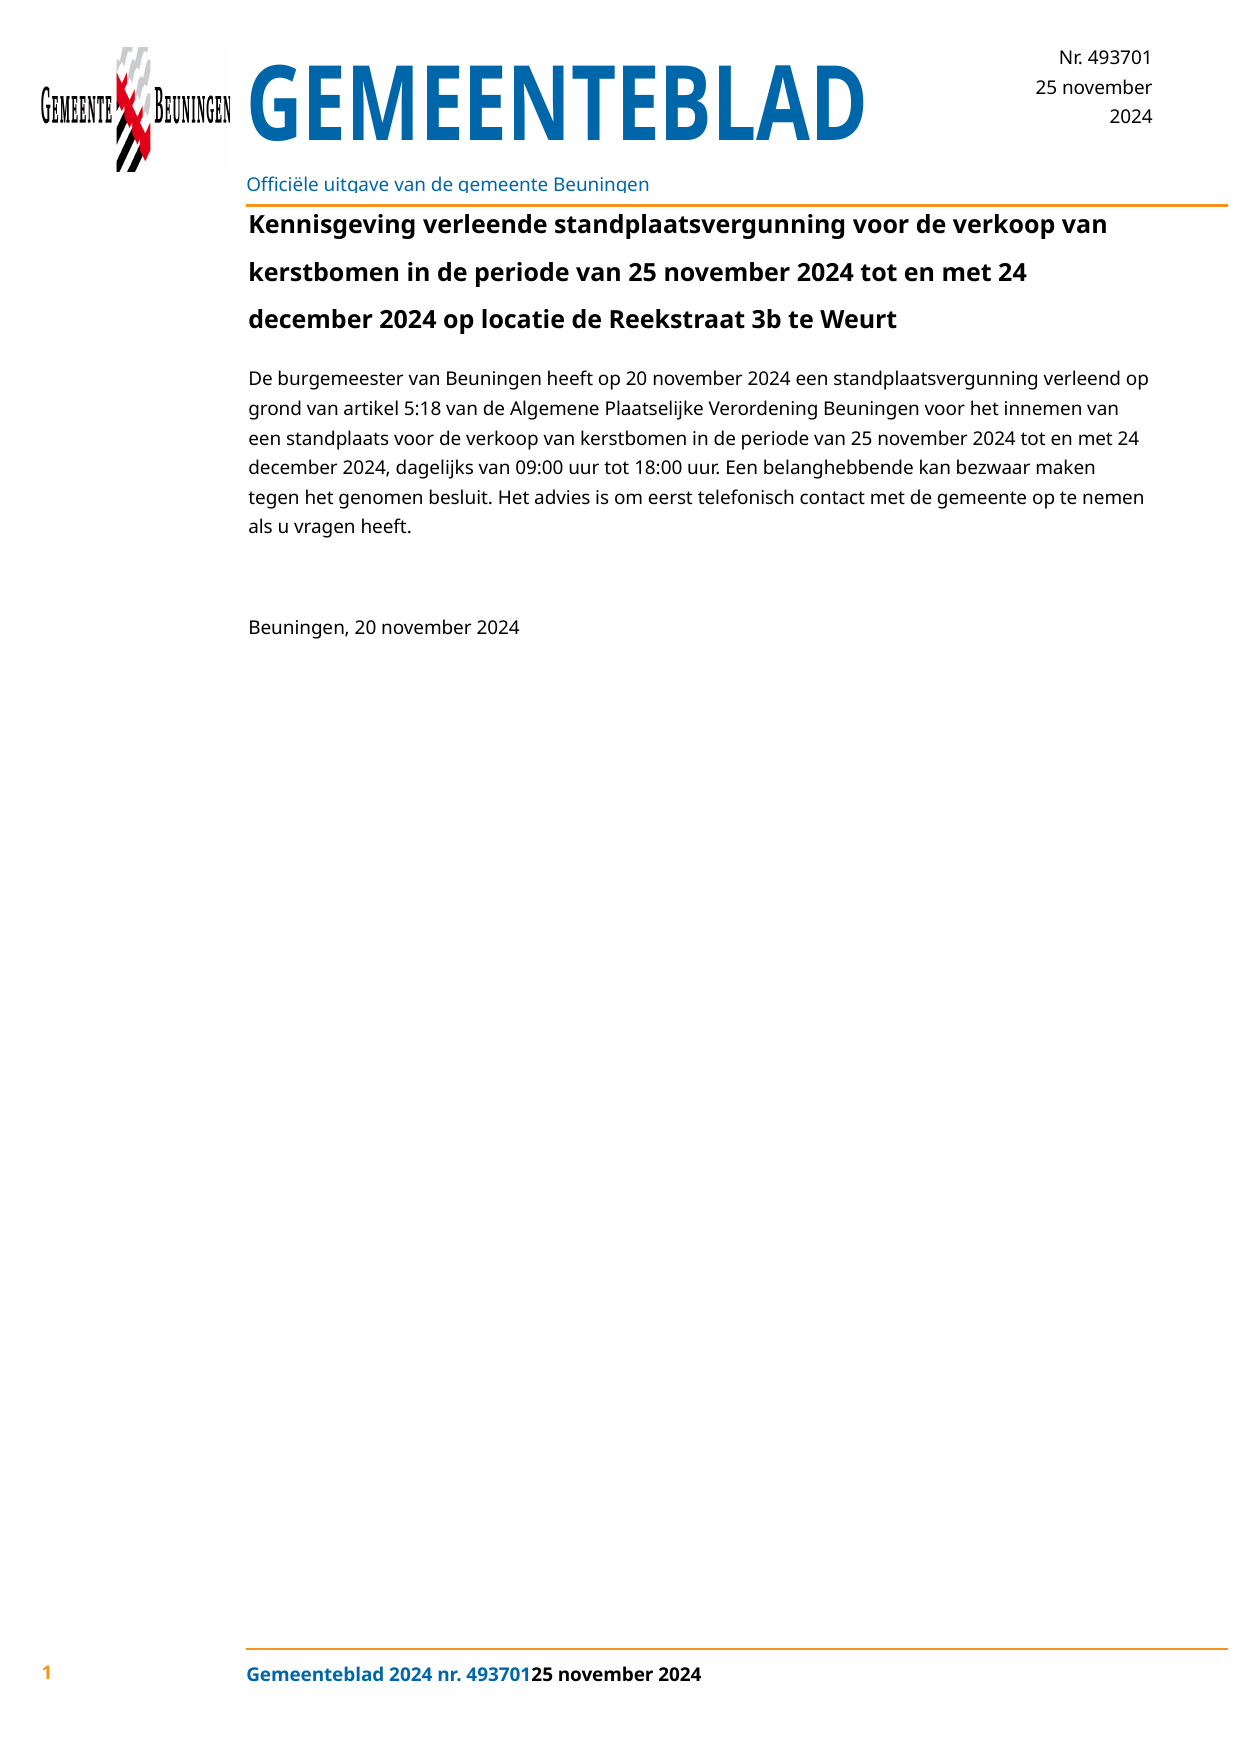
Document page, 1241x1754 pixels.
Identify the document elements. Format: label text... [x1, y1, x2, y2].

picture [41, 47, 231, 172]
text Beuningen, 20 november 2024 [248, 614, 1152, 640]
text De burgemeester van Beuningen heeft op 20 november 2024 een standplaatsvergunning verleend op grond van artikel 5:18 van de Algemene Plaatselijke Verordening Beuningen voor het innemen van een standplaats voor de verkoop van kerstbomen in de periode van 25 november 2024 tot en met 24 december 2024, dagelijks van 09:00 uur tot 18:00 uur. Een belanghebbende kan bezwaar maken tegen het genomen besluit. Het advies is om eerst telefonisch contact met de gemeente op te nemen als u vragen heeft. [248, 366, 1152, 539]
text Kennisgeving verleende standplaatsvergunning voor de verkoop van kerstbomen in de periode van 25 november 2024 tot en met 24 december 2024 op locatie de Reekstraat 3b te Weurt [248, 207, 1152, 336]
